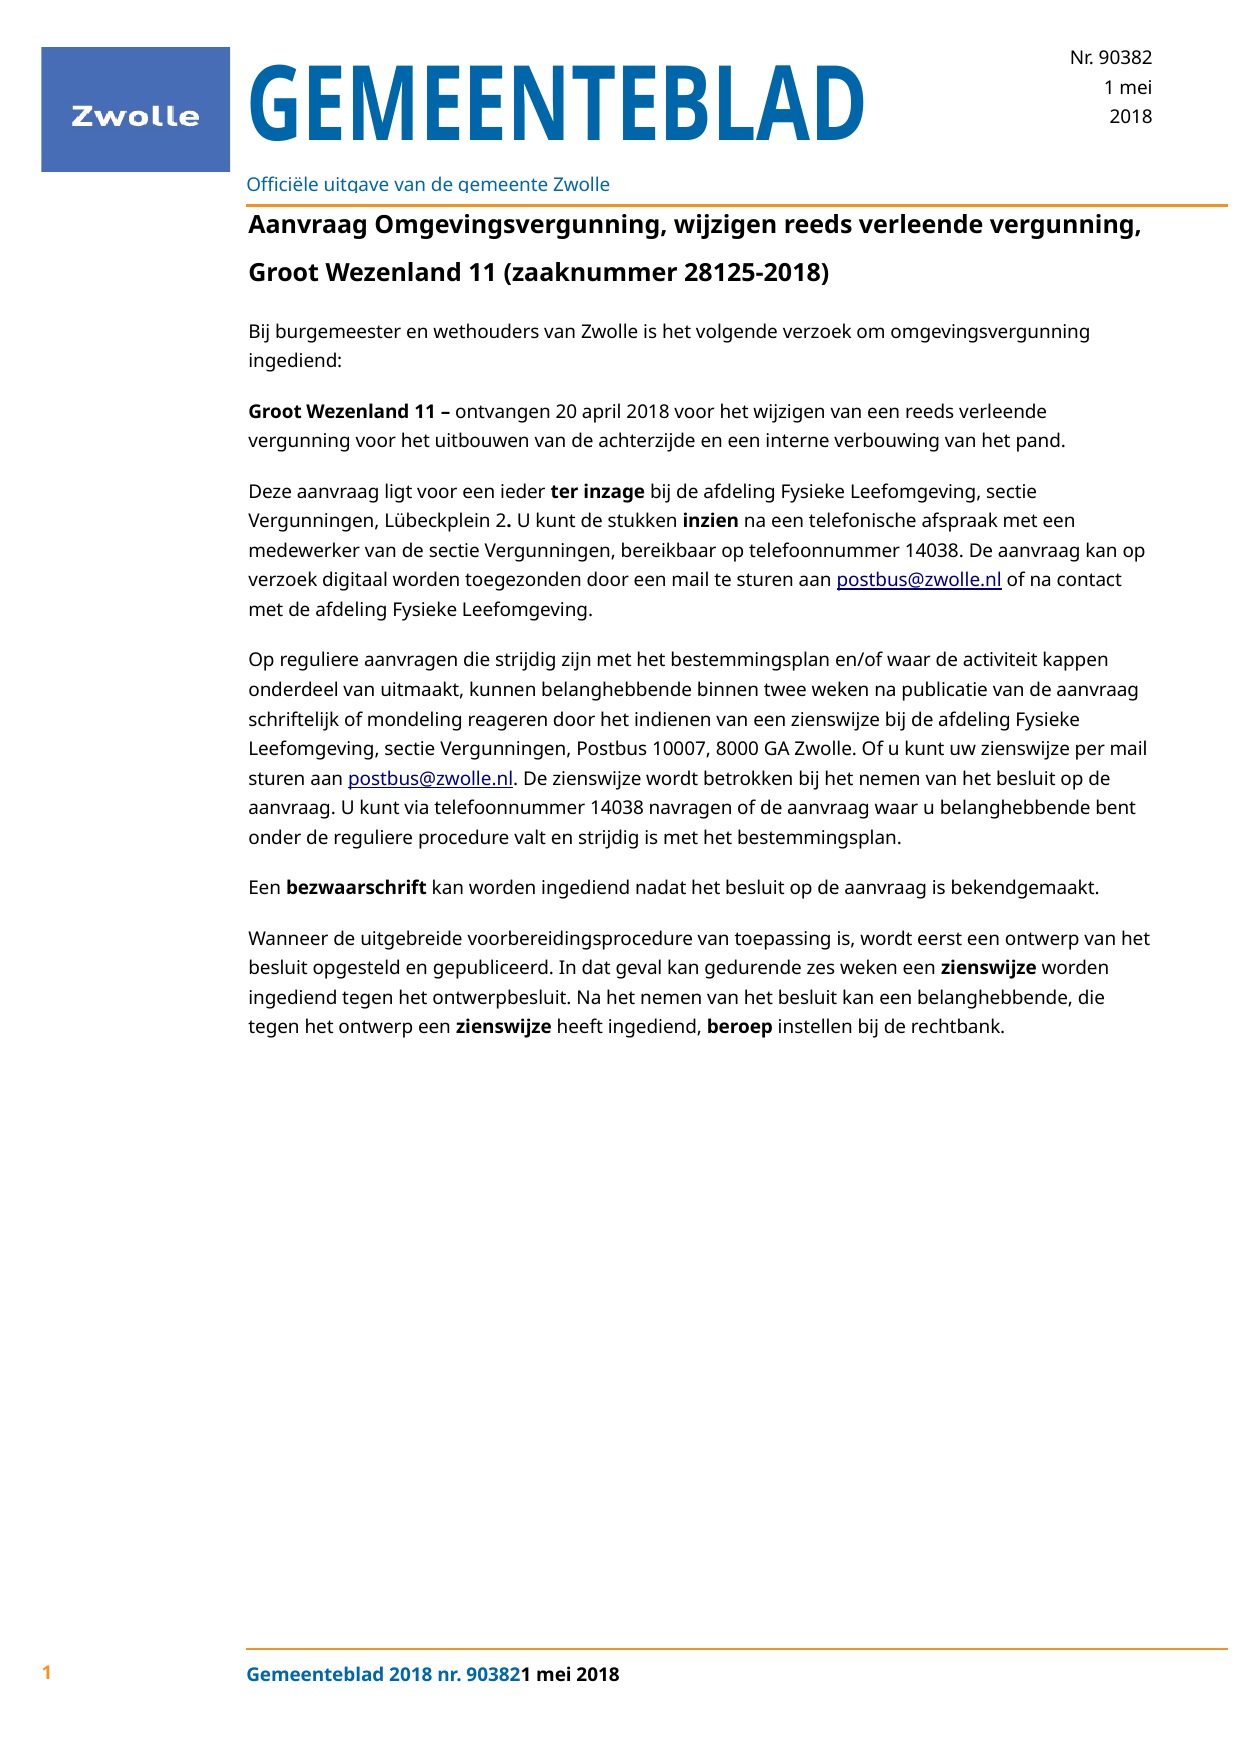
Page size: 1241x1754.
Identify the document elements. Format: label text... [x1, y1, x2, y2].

text Aanvraag Omgevingsvergunning, wijzigen reeds verleende vergunning, Groot Wezenland 11 (zaaknummer 28125-2018) [248, 207, 1152, 288]
text Een bezwaarschrift kan worden ingediend nadat het besluit op de aanvraag is bekendgemaakt. [248, 874, 1152, 900]
text Deze aanvraag ligt voor een ieder ter inzage bij de afdeling Fysieke Leefomgeving, sectie Vergunningen, Lübeckplein 2. U kunt de stukken inzien na een telefonische afspraak met een medewerker van de sectie Vergunningen, bereikbaar op telefoonnummer 14038. De aanvraag kan op verzoek digitaal worden toegezonden door een mail te sturen aan postbus@zwolle.nl of na contact met de afdeling Fysieke Leefomgeving. [248, 478, 1152, 622]
text Wanneer de uitgebreide voorbereidingsprocedure van toepassing is, wordt eerst een ontwerp van het besluit opgesteld en gepubliceerd. In dat geval kan gedurende zes weken een zienswijze worden ingediend tegen het ontwerpbesluit. Na het nemen van het besluit kan een belanghebbende, die tegen het ontwerp een zienswijze heeft ingediend, beroep instellen bij de rechtbank. [248, 925, 1152, 1039]
picture [41, 47, 231, 172]
text Groot Wezenland 11 – ontvangen 20 april 2018 voor het wijzigen van een reeds verleende vergunning voor het uitbouwen van de achterzijde en een interne verbouwing van het pand. [248, 398, 1152, 453]
text Op reguliere aanvragen die strijdig zijn met het bestemmingsplan en/of waar de activiteit kappen onderdeel van uitmaakt, kunnen belanghebbende binnen twee weken na publicatie van de aanvraag schriftelijk of mondeling reageren door het indienen van een zienswijze bij de afdeling Fysieke Leefomgeving, sectie Vergunningen, Postbus 10007, 8000 GA Zwolle. Of u kunt uw zienswijze per mail sturen aan postbus@zwolle.nl. De zienswijze wordt betrokken bij het nemen van het besluit op de aanvraag. U kunt via telefoonnummer 14038 navragen of de aanvraag waar u belanghebbende bent onder de reguliere procedure valt en strijdig is met het bestemmingsplan. [248, 647, 1152, 850]
text Bij burgemeester en wethouders van Zwolle is het volgende verzoek om omgevingsvergunning ingediend: [248, 318, 1152, 373]
